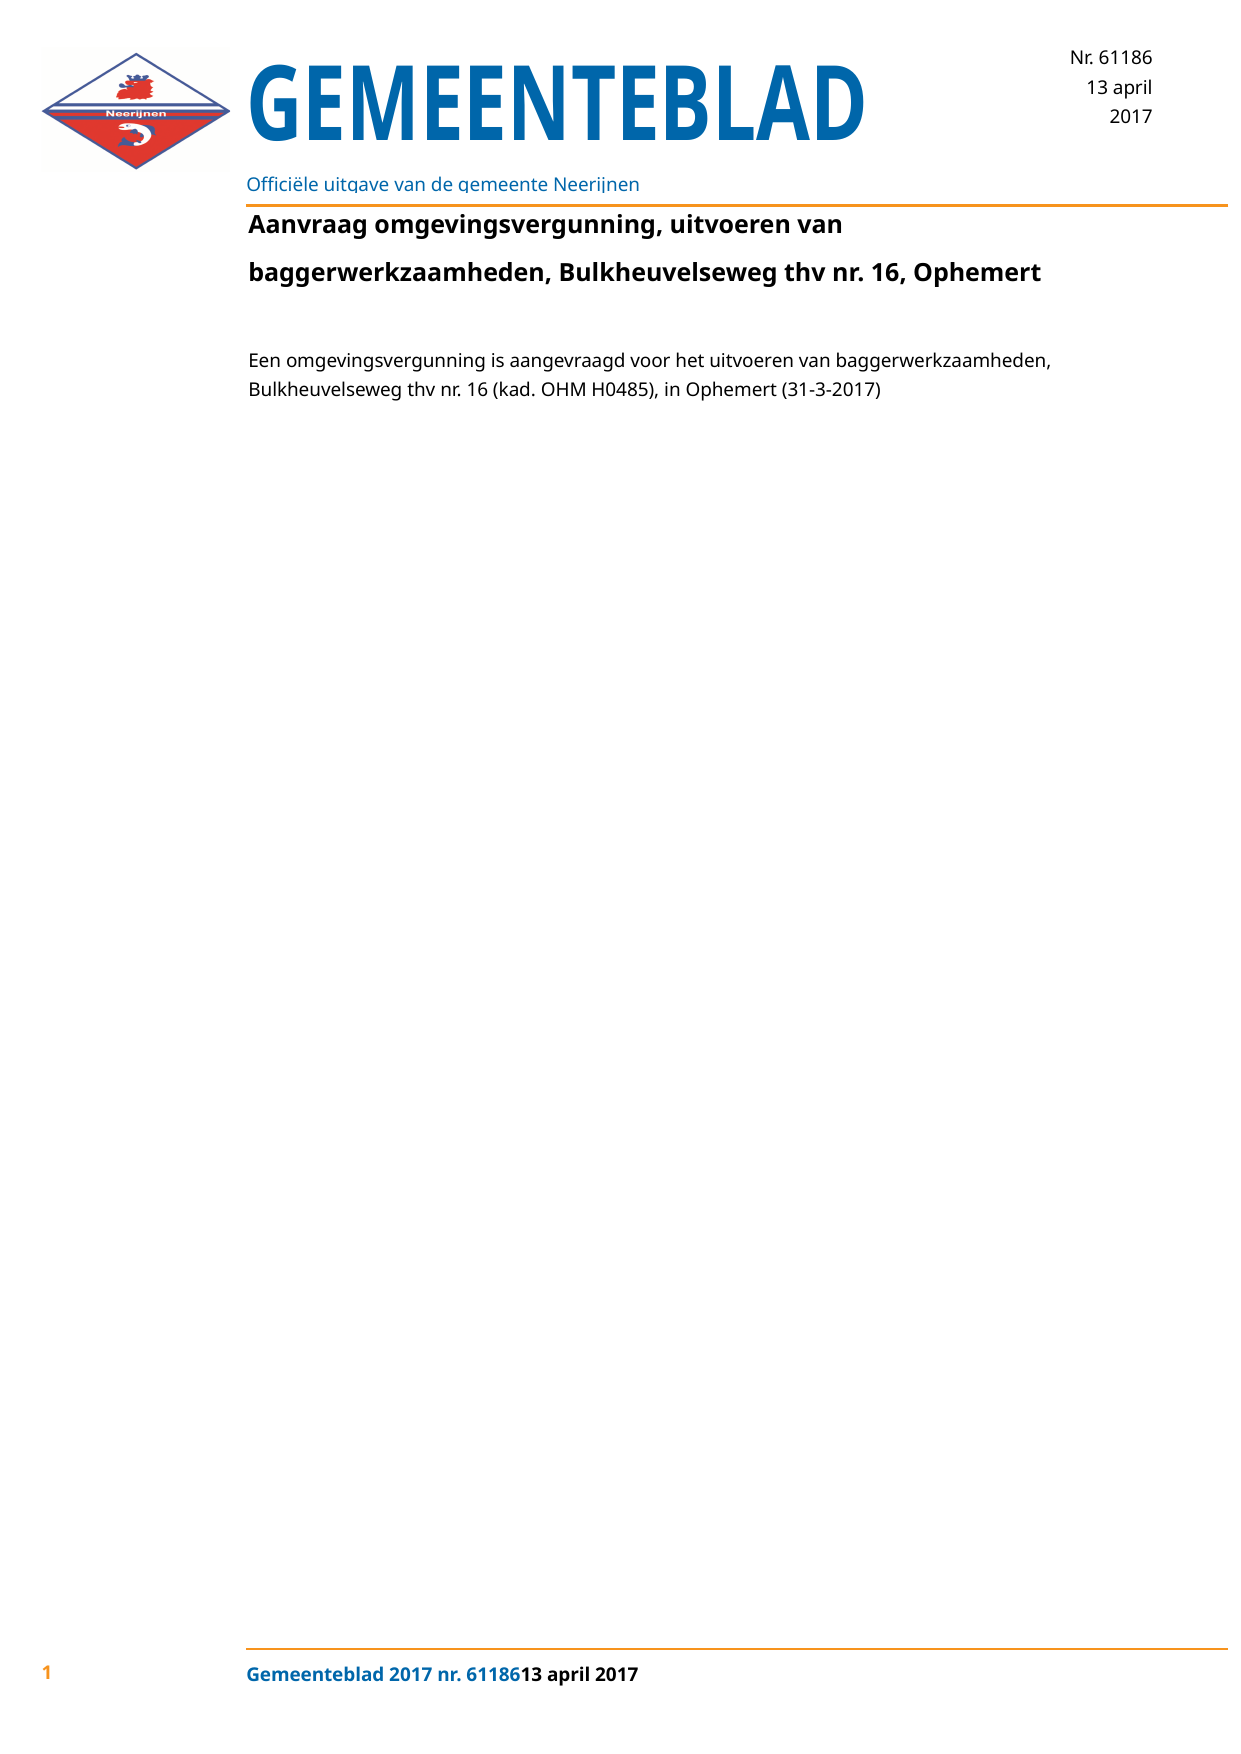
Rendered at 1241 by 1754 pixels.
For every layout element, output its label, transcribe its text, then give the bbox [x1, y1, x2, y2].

text Aanvraag omgevingsvergunning, uitvoeren van baggerwerkzaamheden, Bulkheuvelseweg thv nr. 16, Ophemert [248, 207, 1152, 288]
picture [41, 47, 231, 172]
table_header [248, 318, 1152, 344]
table_header Een omgevingsvergunning is aangevraagd voor het uitvoeren van baggerwerkzaamheden, Bulkheuvelseweg thv nr. 16 (kad. OHM H0485), in Ophemert (31-3-2017) [248, 347, 1152, 402]
